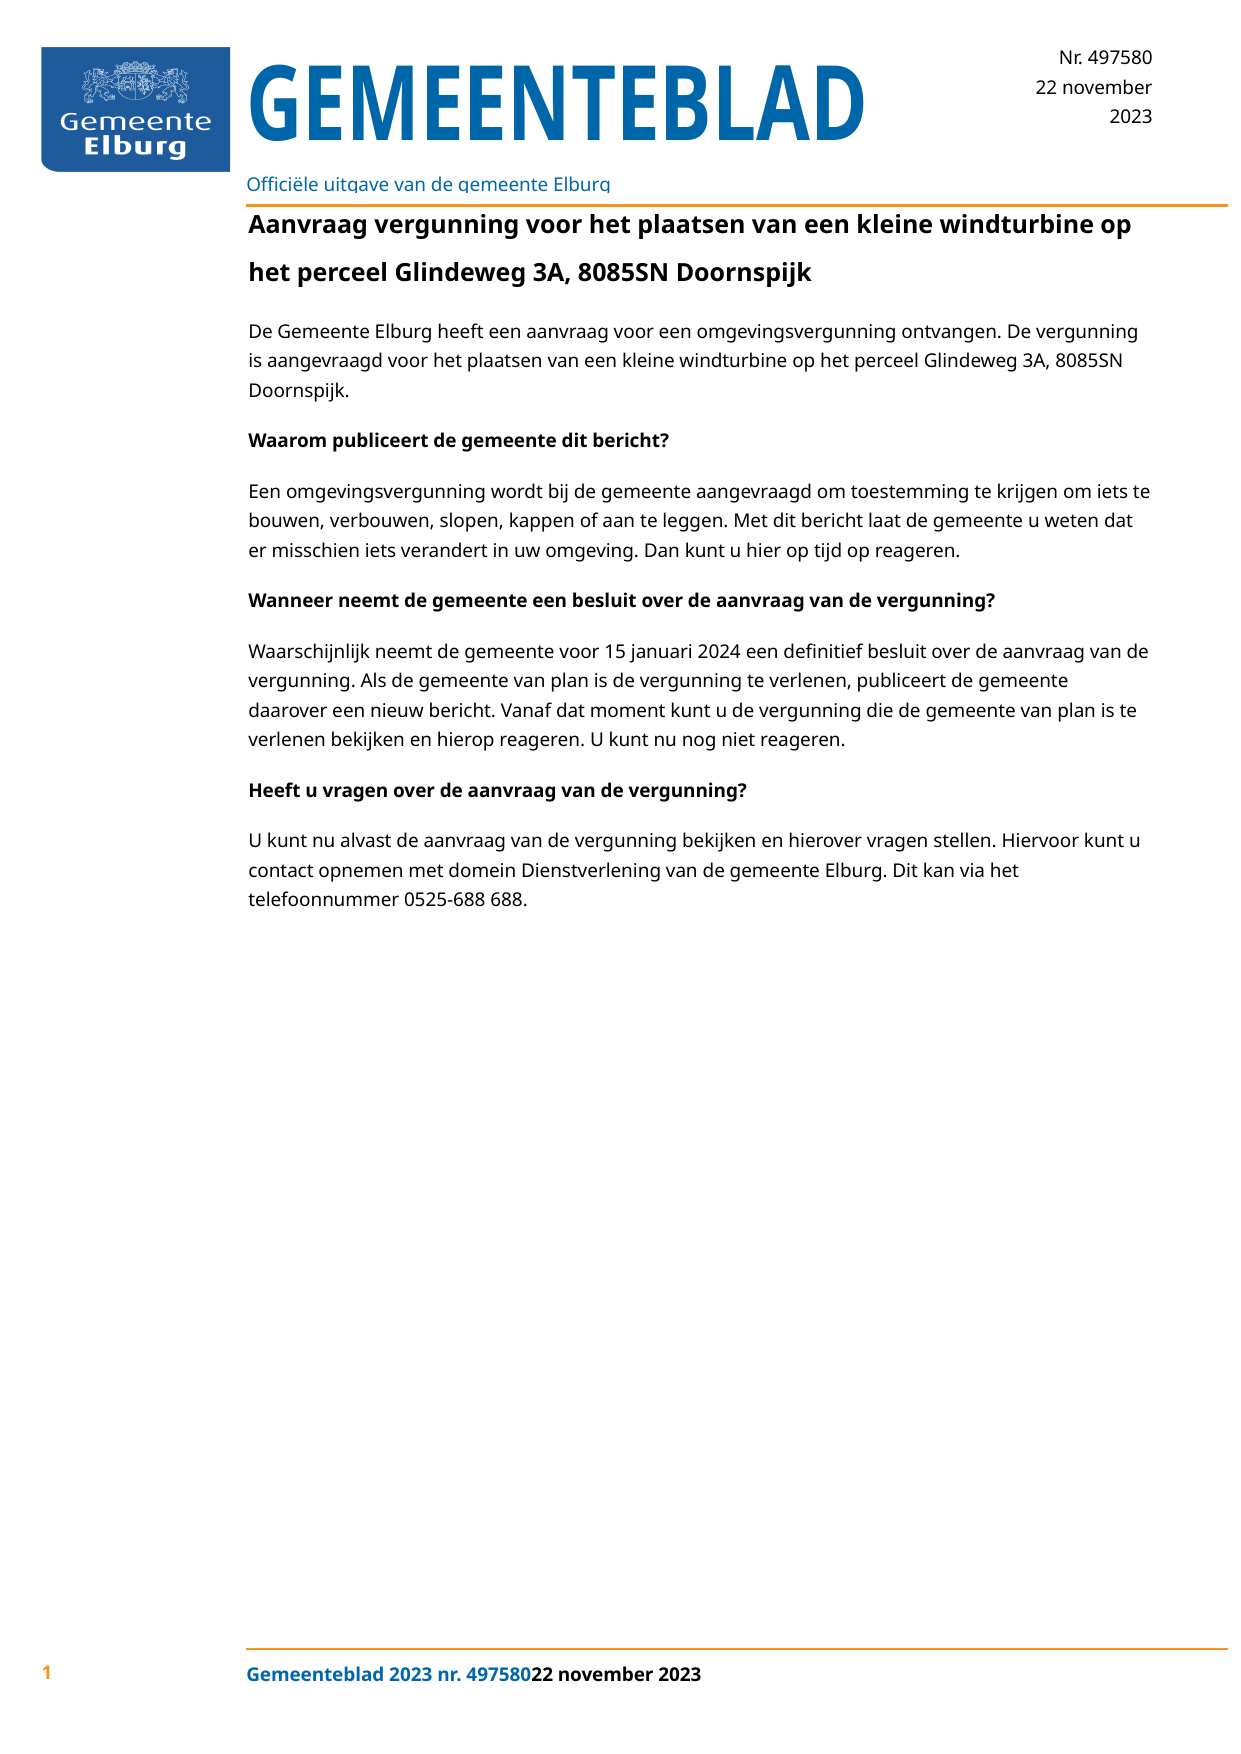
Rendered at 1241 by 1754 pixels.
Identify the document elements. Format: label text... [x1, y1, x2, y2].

text Wanneer neemt de gemeente een besluit over de aanvraag van de vergunning? [248, 587, 1152, 613]
text U kunt nu alvast de aanvraag van de vergunning bekijken en hierover vragen stellen. Hiervoor kunt u contact opnemen met domein Dienstverlening van de gemeente Elburg. Dit kan via het telefoonnummer 0525-688 688. [248, 827, 1152, 912]
text Aanvraag vergunning voor het plaatsen van een kleine windturbine op het perceel Glindeweg 3A, 8085SN Doornspijk [248, 207, 1152, 288]
text Waarom publiceert de gemeente dit bericht? [248, 427, 1152, 453]
text De Gemeente Elburg heeft een aanvraag voor een omgevingsvergunning ontvangen. De vergunning is aangevraagd voor het plaatsen van een kleine windturbine op het perceel Glindeweg 3A, 8085SN Doornspijk. [248, 318, 1152, 403]
text Een omgevingsvergunning wordt bij de gemeente aangevraagd om toestemming te krijgen om iets te bouwen, verbouwen, slopen, kappen of aan te leggen. Met dit bericht laat de gemeente u weten dat er misschien iets verandert in uw omgeving. Dan kunt u hier op tijd op reageren. [248, 478, 1152, 563]
text Heeft u vragen over de aanvraag van de vergunning? [248, 777, 1152, 803]
picture [41, 47, 231, 172]
text Waarschijnlijk neemt de gemeente voor 15 januari 2024 een definitief besluit over de aanvraag van de vergunning. Als de gemeente van plan is de vergunning te verlenen, publiceert de gemeente daarover een nieuw bericht. Vanaf dat moment kunt u de vergunning die de gemeente van plan is te verlenen bekijken en hierop reageren. U kunt nu nog niet reageren. [248, 638, 1152, 752]
